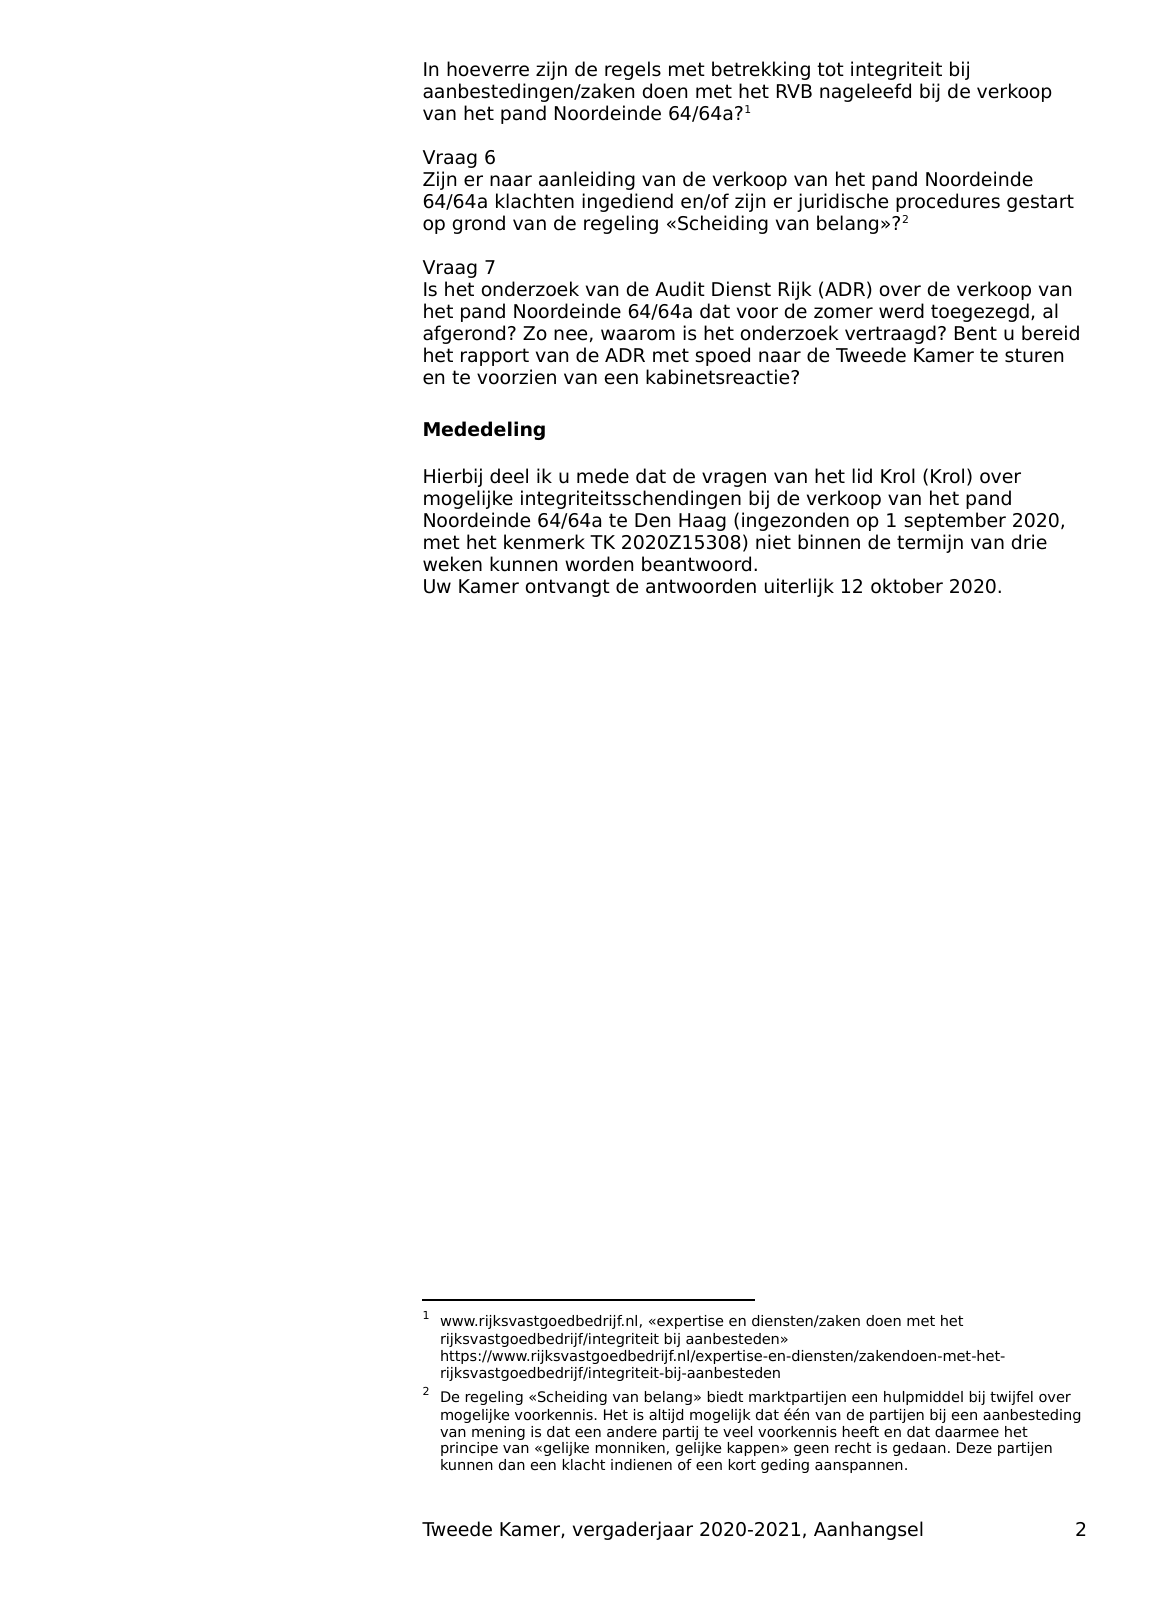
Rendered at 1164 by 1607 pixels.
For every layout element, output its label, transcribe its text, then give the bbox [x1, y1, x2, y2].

text Vraag 7 [422, 257, 1087, 279]
subtitle Mededeling [422, 419, 1087, 441]
text Hierbij deel ik u mede dat de vragen van het lid Krol (Krol) over mogelijke integriteitsschendingen bij de verkoop van het pand Noordeinde 64/64a te Den Haag (ingezonden op 1 september 2020, met het kenmerk TK 2020Z15308) niet binnen de termijn van drie weken kunnen worden beantwoord. [422, 466, 1087, 576]
text Zijn er naar aanleiding van de verkoop van het pand Noordeinde 64/64a klachten ingediend en/of zijn er juridische procedures gestart op grond van de regeling «Scheiding van belang»? [422, 169, 1087, 235]
text Is het onderzoek van de Audit Dienst Rijk (ADR) over de verkoop van het pand Noordeinde 64/64a dat voor de zomer werd toegezegd, al afgerond? Zo nee, waarom is het onderzoek vertraagd? Bent u bereid het rapport van de ADR met spoed naar de Tweede Kamer te sturen en te voorzien van een kabinetsreactie? [422, 279, 1087, 389]
text In hoeverre zijn de regels met betrekking tot integriteit bij aanbestedingen/zaken doen met het RVB nageleefd bij de verkoop van het pand Noordeinde 64/64a? [422, 59, 1087, 125]
text Vraag 6 [422, 147, 1087, 169]
text De regeling «Scheiding van belang» biedt marktpartijen een hulpmiddel bij twijfel over mogelijke voorkennis. Het is altijd mogelijk dat één van de partijen bij een aanbesteding van mening is dat een andere partij te veel voorkennis heeft en dat daarmee het principe van «gelijke monniken, gelijke kappen» geen recht is gedaan. Deze partijen kunnen dan een klacht indienen of een kort geding aanspannen. [422, 1385, 1087, 1474]
text Uw Kamer ontvangt de antwoorden uiterlijk 12 oktober 2020. [422, 576, 1087, 598]
text www.rijksvastgoedbedrijf.nl, «expertise en diensten/zaken doen met het rijksvastgoedbedrijf/integriteit bij aanbesteden» https://www.rijksvastgoedbedrijf.nl/expertise-en-diensten/zakendoen-met-het-rijksvastgoedbedrijf/integriteit-bij-aanbesteden [422, 1309, 1087, 1382]
